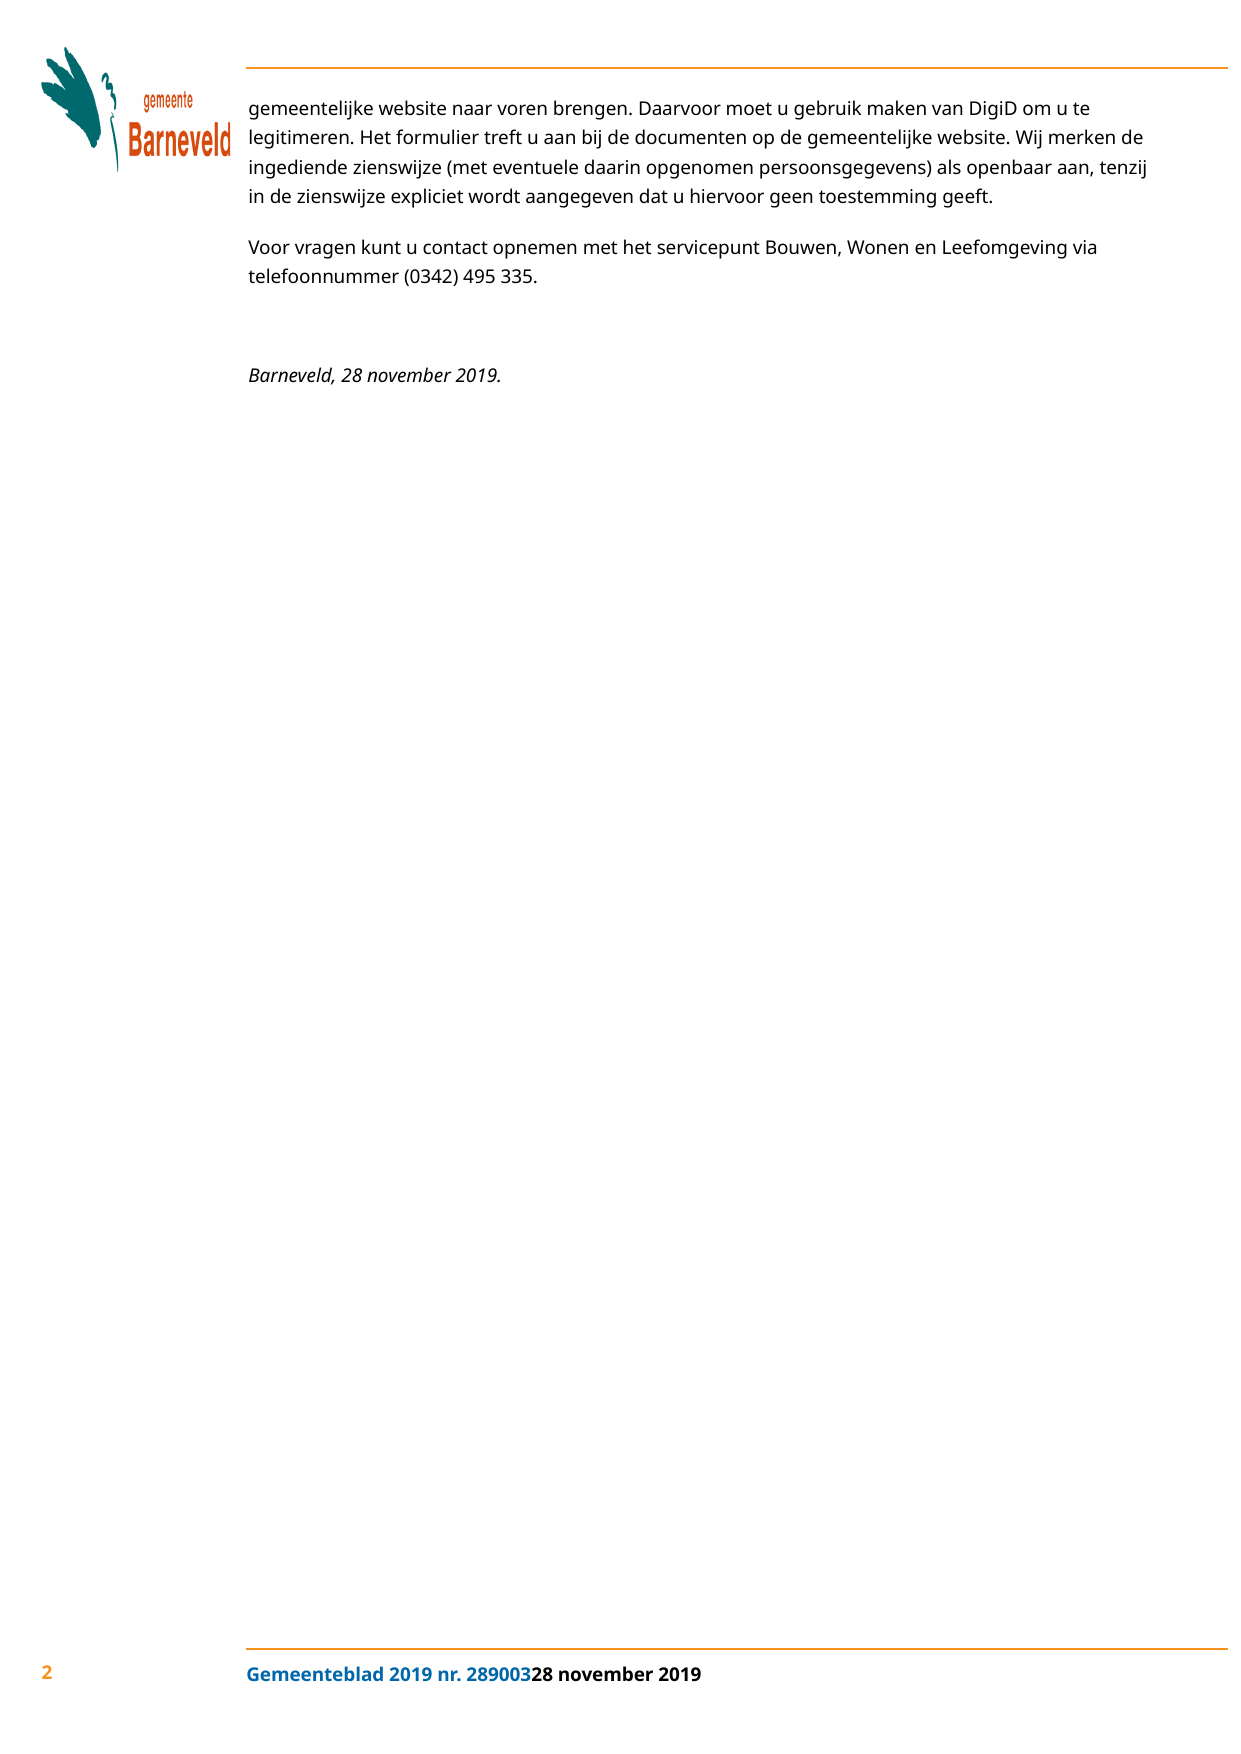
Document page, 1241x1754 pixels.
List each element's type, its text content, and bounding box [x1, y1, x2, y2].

text gemeentelijke website naar voren brengen. Daarvoor moet u gebruik maken van DigiD om u te legitimeren. Het formulier treft u aan bij de documenten op de gemeentelijke website. Wij merken de ingediende zienswijze (met eventuele daarin opgenomen persoonsgegevens) als openbaar aan, tenzij in de zienswijze expliciet wordt aangegeven dat u hiervoor geen toestemming geeft. [248, 95, 1152, 209]
picture [41, 47, 231, 172]
text Voor vragen kunt u contact opnemen met het servicepunt Bouwen, Wonen en Leefomgeving via telefoonnummer (0342) 495 335. [248, 234, 1152, 289]
text Barneveld, 28 november 2019. [248, 362, 1152, 387]
